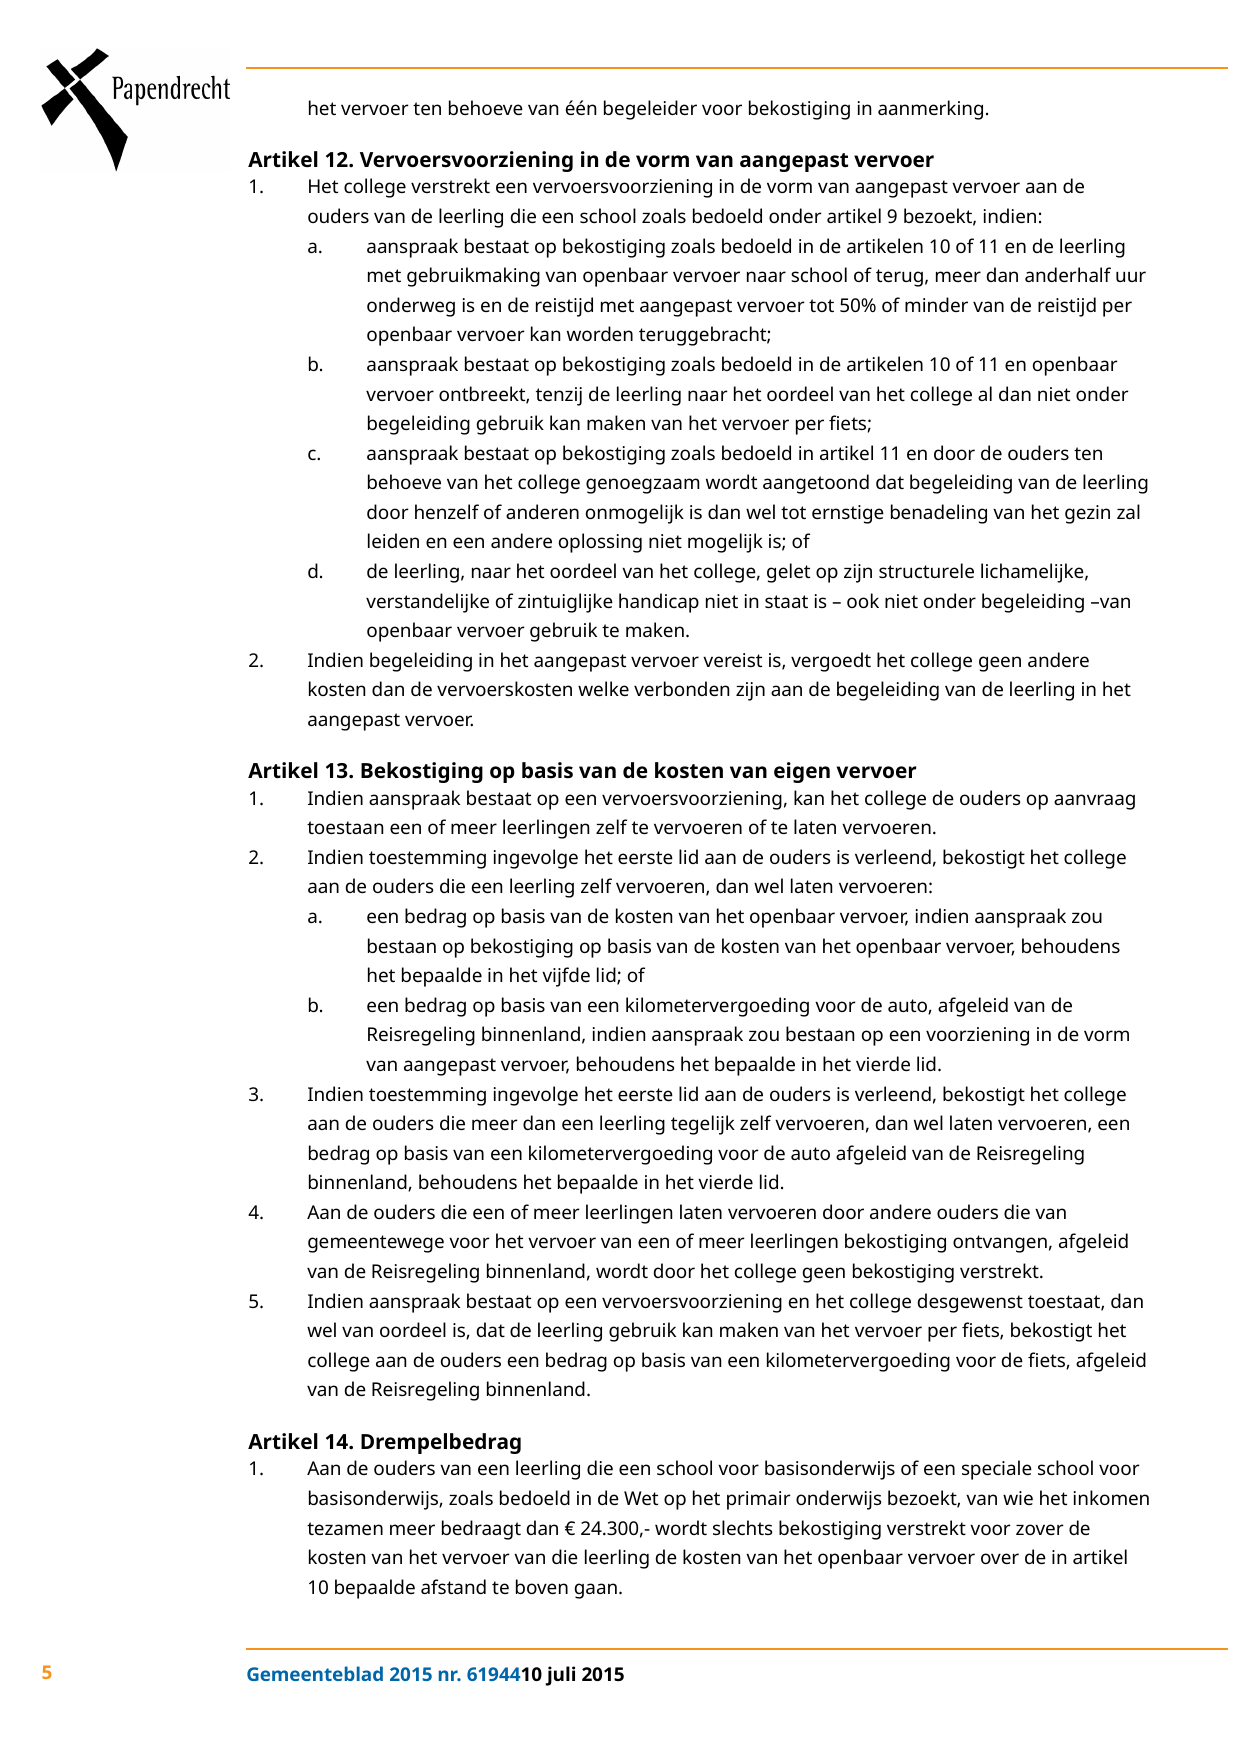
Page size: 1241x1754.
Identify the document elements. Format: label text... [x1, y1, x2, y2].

list aanspraak bestaat op bekostiging zoals bedoeld in de artikelen 10 of 11 en openbaar vervoer ontbreekt, tenzij de leerling naar het oordeel van het college al dan niet onder begeleiding gebruik kan maken van het vervoer per fiets; [307, 351, 1152, 436]
list Het college verstrekt een vervoersvoorziening in de vorm van aangepast vervoer aan de ouders van de leerling die een school zoals bedoeld onder artikel 9 bezoekt, indien: [248, 174, 1152, 229]
list Indien toestemming ingevolge het eerste lid aan de ouders is verleend, bekostigt het college aan de ouders die een leerling zelf vervoeren, dan wel laten vervoeren: [248, 844, 1152, 899]
text Artikel 12. Vervoersvoorziening in de vorm van aangepast vervoer [248, 145, 1152, 174]
list aanspraak bestaat op bekostiging zoals bedoeld in de artikelen 10 of 11 en de leerling met gebruikmaking van openbaar vervoer naar school of terug, meer dan anderhalf uur onderweg is en de reistijd met aangepast vervoer tot 50% of minder van de reistijd per openbaar vervoer kan worden teruggebracht; [307, 233, 1152, 347]
list Indien aanspraak bestaat op een vervoersvoorziening, kan het college de ouders op aanvraag toestaan een of meer leerlingen zelf te vervoeren of te laten vervoeren. [248, 785, 1152, 840]
list Indien aanspraak bestaat op een vervoersvoorziening en het college desgewenst toestaat, dan wel van oordeel is, dat de leerling gebruik kan maken van het vervoer per fiets, bekostigt het college aan de ouders een bedrag op basis van een kilometervergoeding voor de fiets, afgeleid van de Reisregeling binnenland. [248, 1288, 1152, 1402]
picture [41, 47, 231, 172]
list Indien toestemming ingevolge het eerste lid aan de ouders is verleend, bekostigt het college aan de ouders die meer dan een leerling tegelijk zelf vervoeren, dan wel laten vervoeren, een bedrag op basis van een kilometervergoeding voor de auto afgeleid van de Reisregeling binnenland, behoudens het bepaalde in het vierde lid. [248, 1081, 1152, 1195]
list een bedrag op basis van een kilometervergoeding voor de auto, afgeleid van de Reisregeling binnenland, indien aanspraak zou bestaan op een voorziening in de vorm van aangepast vervoer, behoudens het bepaalde in het vierde lid. [307, 992, 1152, 1077]
list Aan de ouders van een leerling die een school voor basisonderwijs of een speciale school voor basisonderwijs, zoals bedoeld in de Wet op het primair onderwijs bezoekt, van wie het inkomen tezamen meer bedraagt dan € 24.300,- wordt slechts bekostiging verstrekt voor zover de kosten van het vervoer van die leerling de kosten van het openbaar vervoer over de in artikel 10 bepaalde afstand te boven gaan. [248, 1456, 1152, 1599]
text Artikel 13. Bekostiging op basis van de kosten van eigen vervoer [248, 757, 1152, 785]
list het vervoer ten behoeve van één begeleider voor bekostiging in aanmerking. [248, 95, 1152, 121]
list de leerling, naar het oordeel van het college, gelet op zijn structurele lichamelijke, verstandelijke of zintuiglijke handicap niet in staat is – ook niet onder begeleiding –van openbaar vervoer gebruik te maken. [307, 558, 1152, 643]
list aanspraak bestaat op bekostiging zoals bedoeld in artikel 11 en door de ouders ten behoeve van het college genoegzaam wordt aangetoond dat begeleiding van de leerling door henzelf of anderen onmogelijk is dan wel tot ernstige benadeling van het gezin zal leiden en een andere oplossing niet mogelijk is; of [307, 440, 1152, 554]
list een bedrag op basis van de kosten van het openbaar vervoer, indien aanspraak zou bestaan op bekostiging op basis van de kosten van het openbaar vervoer, behoudens het bepaalde in het vijfde lid; of [307, 903, 1152, 988]
text Artikel 14. Drempelbedrag [248, 1427, 1152, 1456]
list Aan de ouders die een of meer leerlingen laten vervoeren door andere ouders die van gemeentewege voor het vervoer van een of meer leerlingen bekostiging ontvangen, afgeleid van de Reisregeling binnenland, wordt door het college geen bekostiging verstrekt. [248, 1199, 1152, 1284]
list Indien begeleiding in het aangepast vervoer vereist is, vergoedt het college geen andere kosten dan de vervoerskosten welke verbonden zijn aan de begeleiding van de leerling in het aangepast vervoer. [248, 647, 1152, 732]
